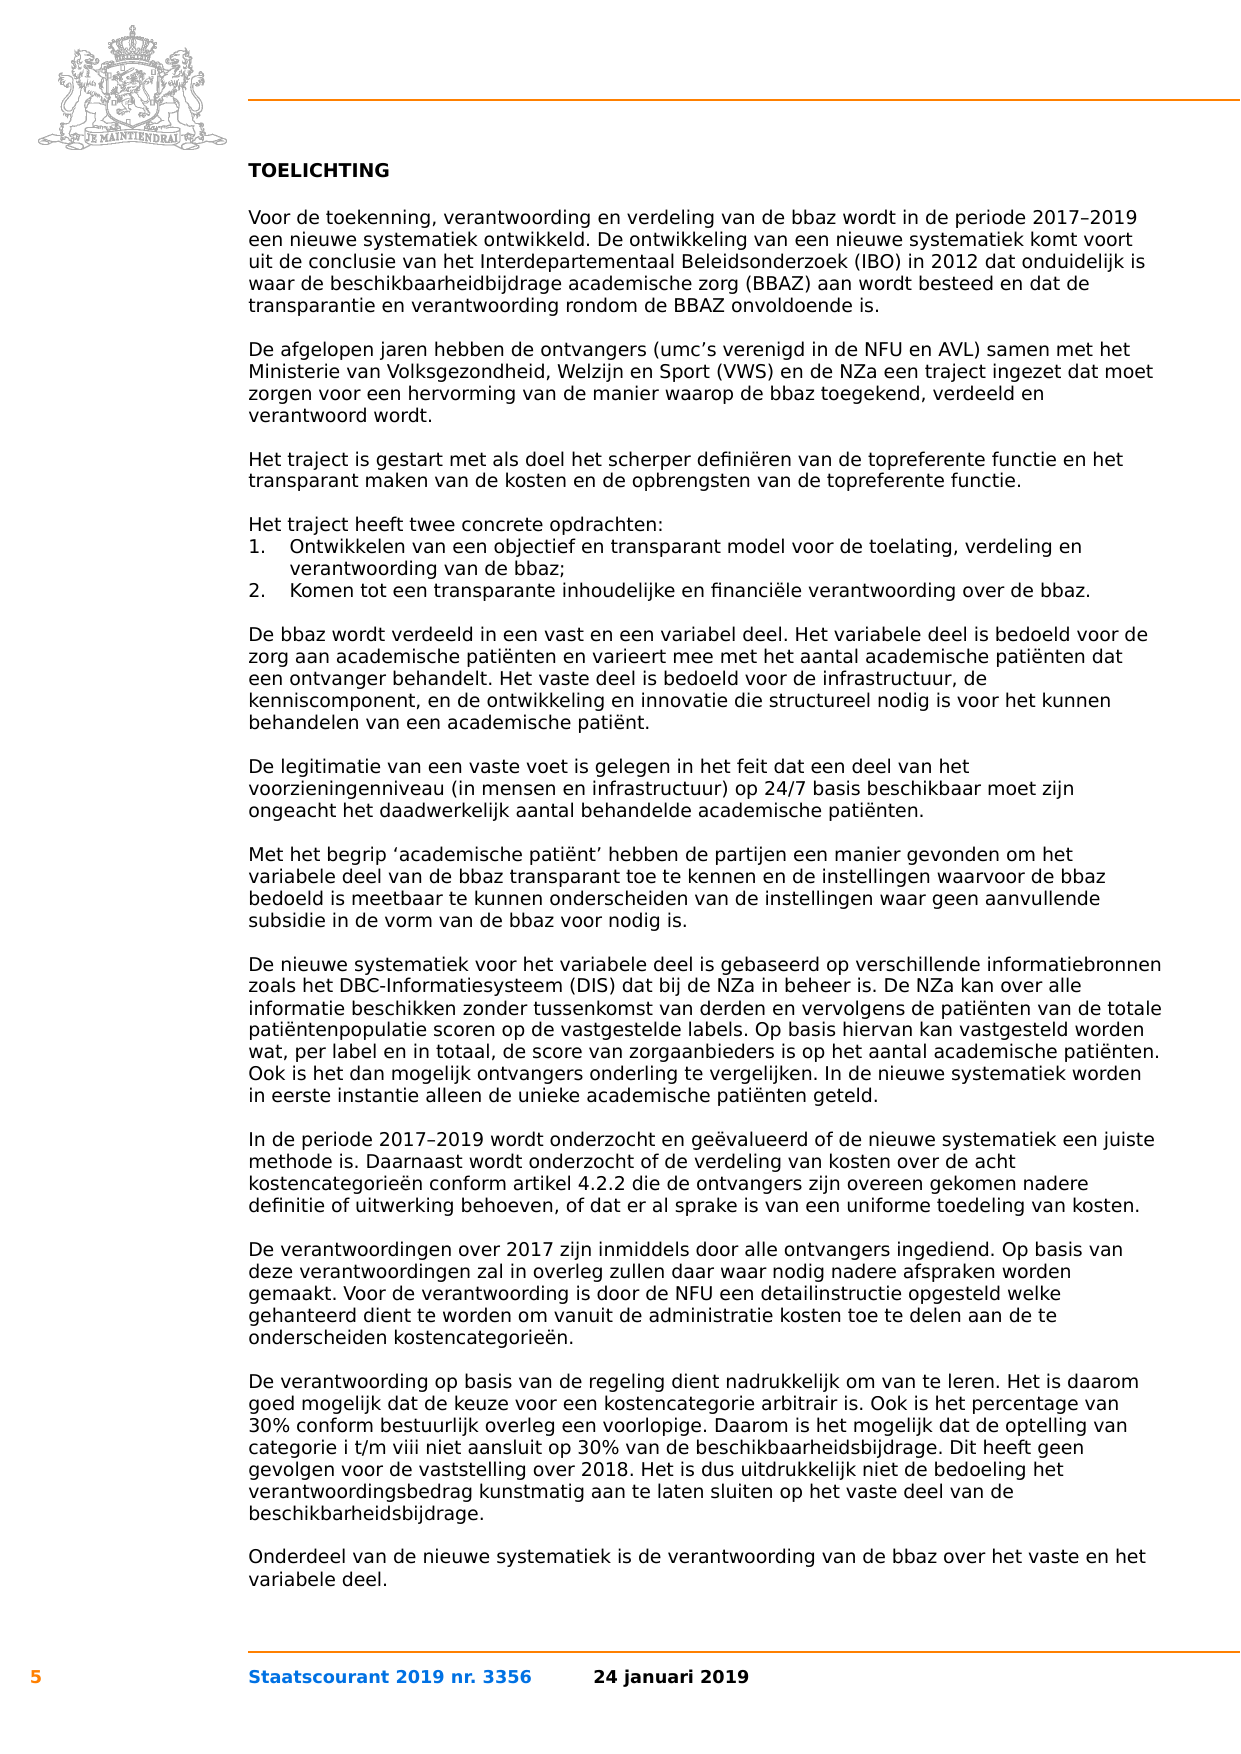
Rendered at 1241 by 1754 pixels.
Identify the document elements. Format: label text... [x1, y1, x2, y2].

picture [38, 25, 227, 150]
text 1. Ontwikkelen van een objectief en transparant model voor de toelating, verdeling en verantwoording van de bbaz; [248, 536, 1163, 580]
text Met het begrip ‘academische patiënt’ hebben de partijen een manier gevonden om het variabele deel van de bbaz transparant toe te kennen en de instellingen waarvoor de bbaz bedoeld is meetbaar te kunnen onderscheiden van de instellingen waar geen aanvullende subsidie in de vorm van de bbaz voor nodig is. [248, 844, 1163, 932]
text Het traject heeft twee concrete opdrachten: [248, 514, 1163, 536]
text Voor de toekenning, verantwoording en verdeling van de bbaz wordt in de periode 2017–2019 een nieuwe systematiek ontwikkeld. De ontwikkeling van een nieuwe systematiek komt voort uit de conclusie van het Interdepartementaal Beleidsonderzoek (IBO) in 2012 dat onduidelijk is waar de beschikbaarheidbijdrage academische zorg (BBAZ) aan wordt besteed en dat de transparantie en verantwoording rondom de BBAZ onvoldoende is. [248, 207, 1163, 317]
text De bbaz wordt verdeeld in een vast en een variabel deel. Het variabele deel is bedoeld voor de zorg aan academische patiënten en varieert mee met het aantal academische patiënten dat een ontvanger behandelt. Het vaste deel is bedoeld voor de infrastructuur, de kenniscomponent, en de ontwikkeling en innovatie die structureel nodig is voor het kunnen behandelen van een academische patiënt. [248, 624, 1163, 734]
text De afgelopen jaren hebben de ontvangers (umc’s verenigd in de NFU en AVL) samen met het Ministerie van Volksgezondheid, Welzijn en Sport (VWS) en de NZa een traject ingezet dat moet zorgen voor een hervorming van de manier waarop de bbaz toegekend, verdeeld en verantwoord wordt. [248, 339, 1163, 427]
text De verantwoordingen over 2017 zijn inmiddels door alle ontvangers ingediend. Op basis van deze verantwoordingen zal in overleg zullen daar waar nodig nadere afspraken worden gemaakt. Voor de verantwoording is door de NFU een detailinstructie opgesteld welke gehanteerd dient te worden om vanuit de administratie kosten toe te delen aan de te onderscheiden kostencategorieën. [248, 1239, 1163, 1349]
text 2. Komen tot een transparante inhoudelijke en financiële verantwoording over de bbaz. [248, 580, 1163, 602]
text In de periode 2017–2019 wordt onderzocht en geëvalueerd of de nieuwe systematiek een juiste methode is. Daarnaast wordt onderzocht of de verdeling van kosten over de acht kostencategorieën conform artikel 4.2.2 die de ontvangers zijn overeen gekomen nadere definitie of uitwerking behoeven, of dat er al sprake is van een uniforme toedeling van kosten. [248, 1129, 1163, 1217]
text Het traject is gestart met als doel het scherper definiëren van de topreferente functie en het transparant maken van de kosten en de opbrengsten van de topreferente functie. [248, 448, 1163, 492]
text De nieuwe systematiek voor het variabele deel is gebaseerd op verschillende informatiebronnen zoals het DBC-Informatiesysteem (DIS) dat bij de NZa in beheer is. De NZa kan over alle informatie beschikken zonder tussenkomst van derden en vervolgens de patiënten van de totale patiëntenpopulatie scoren op de vastgestelde labels. Op basis hiervan kan vastgesteld worden wat, per label en in totaal, de score van zorgaanbieders is op het aantal academische patiënten. Ook is het dan mogelijk ontvangers onderling te vergelijken. In de nieuwe systematiek worden in eerste instantie alleen de unieke academische patiënten geteld. [248, 953, 1163, 1107]
text Onderdeel van de nieuwe systematiek is de verantwoording van de bbaz over het vaste en het variabele deel. [248, 1546, 1163, 1590]
text De legitimatie van een vaste voet is gelegen in het feit dat een deel van het voorzieningenniveau (in mensen en infrastructuur) op 24/7 basis beschikbaar moet zijn ongeacht het daadwerkelijk aantal behandelde academische patiënten. [248, 756, 1163, 822]
text De verantwoording op basis van de regeling dient nadrukkelijk om van te leren. Het is daarom goed mogelijk dat de keuze voor een kostencategorie arbitrair is. Ook is het percentage van 30% conform bestuurlijk overleg een voorlopige. Daarom is het mogelijk dat de optelling van categorie i t/m viii niet aansluit op 30% van de beschikbaarheidsbijdrage. Dit heeft geen gevolgen voor de vaststelling over 2018. Het is dus uitdrukkelijk niet de bedoeling het verantwoordingsbedrag kunstmatig aan te laten sluiten op het vaste deel van de beschikbarheidsbijdrage. [248, 1371, 1163, 1524]
subtitle TOELICHTING [248, 160, 1163, 182]
